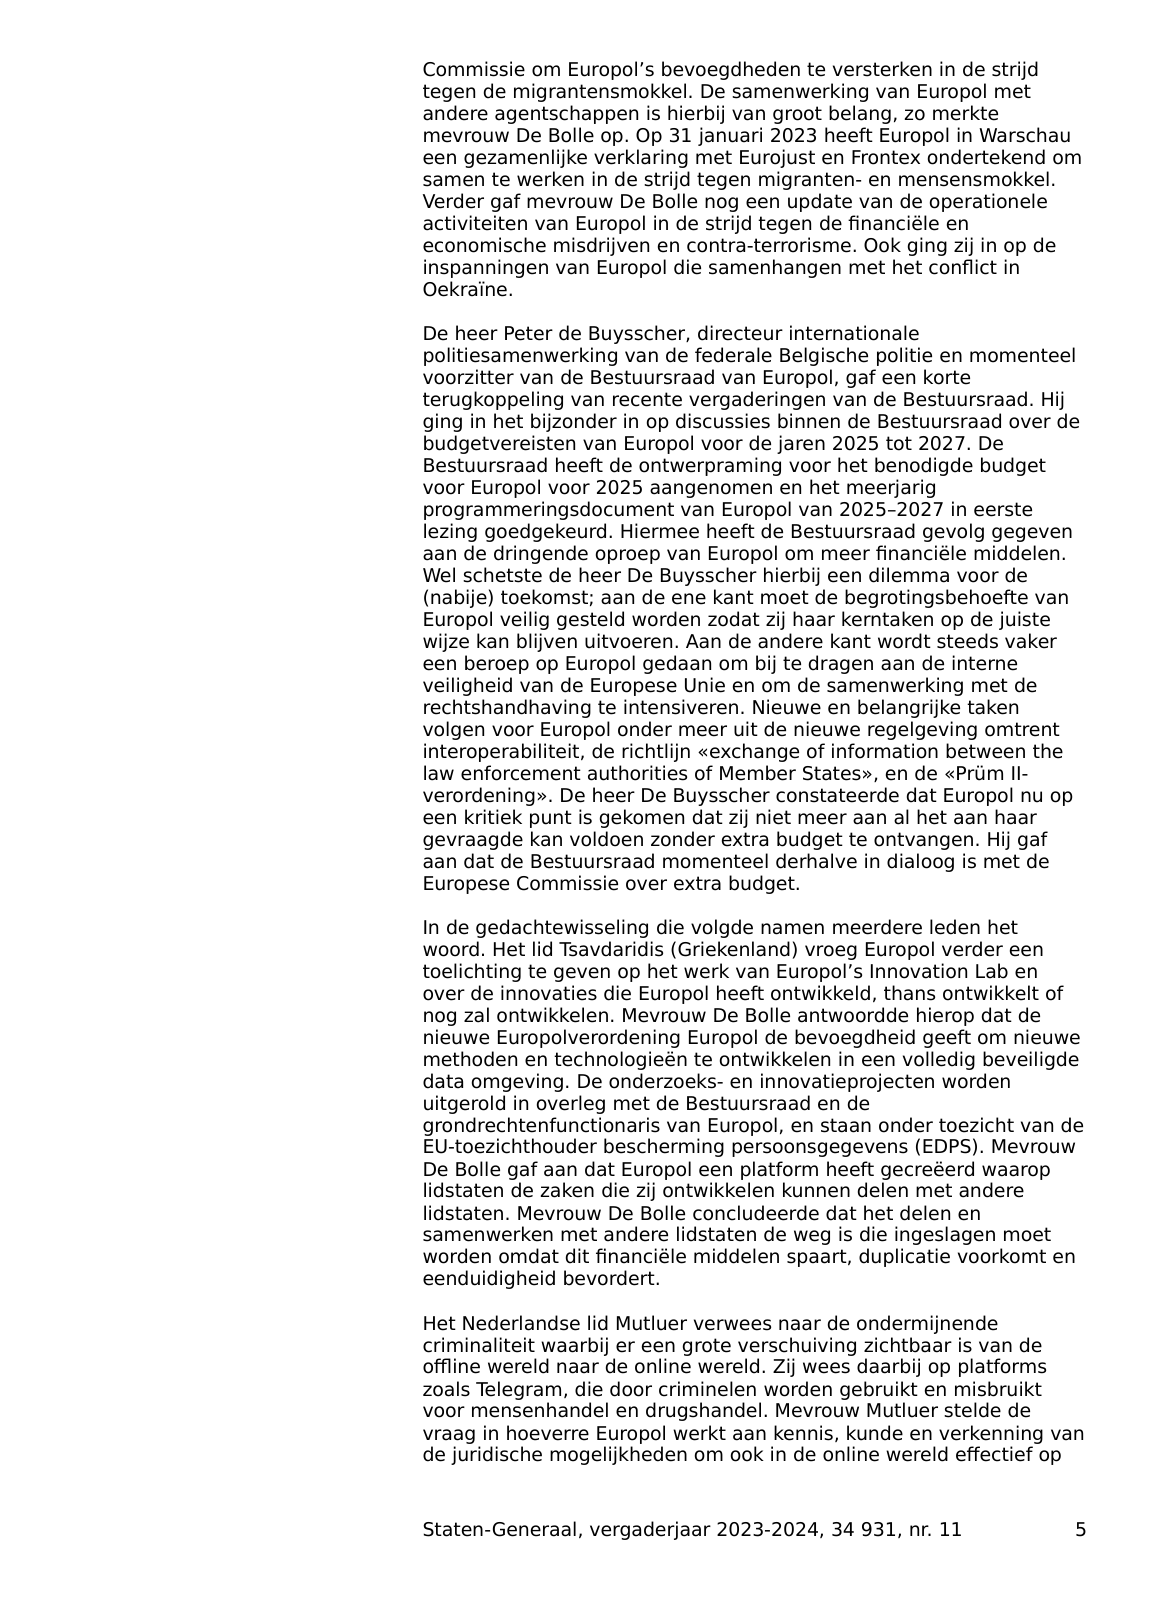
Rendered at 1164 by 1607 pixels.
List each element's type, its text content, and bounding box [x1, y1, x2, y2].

text Commissie om Europol’s bevoegdheden te versterken in de strijd tegen de migrantensmokkel. De samenwerking van Europol met andere agentschappen is hierbij van groot belang, zo merkte mevrouw De Bolle op. Op 31 januari 2023 heeft Europol in Warschau een gezamenlijke verklaring met Eurojust en Frontex ondertekend om samen te werken in de strijd tegen migranten- en mensensmokkel. Verder gaf mevrouw De Bolle nog een update van de operationele activiteiten van Europol in de strijd tegen de financiële en economische misdrijven en contra-terrorisme. Ook ging zij in op de inspanningen van Europol die samenhangen met het conflict in Oekraïne. [422, 59, 1087, 301]
text De heer Peter de Buysscher, directeur internationale politiesamenwerking van de federale Belgische politie en momenteel voorzitter van de Bestuursraad van Europol, gaf een korte terugkoppeling van recente vergaderingen van de Bestuursraad. Hij ging in het bijzonder in op discussies binnen de Bestuursraad over de budgetvereisten van Europol voor de jaren 2025 tot 2027. De Bestuursraad heeft de ontwerpraming voor het benodigde budget voor Europol voor 2025 aangenomen en het meerjarig programmeringsdocument van Europol van 2025–2027 in eerste lezing goedgekeurd. Hiermee heeft de Bestuursraad gevolg gegeven aan de dringende oproep van Europol om meer financiële middelen. Wel schetste de heer De Buysscher hierbij een dilemma voor de (nabije) toekomst; aan de ene kant moet de begrotingsbehoefte van Europol veilig gesteld worden zodat zij haar kerntaken op de juiste wijze kan blijven uitvoeren. Aan de andere kant wordt steeds vaker een beroep op Europol gedaan om bij te dragen aan de interne veiligheid van de Europese Unie en om de samenwerking met de rechtshandhaving te intensiveren. Nieuwe en belangrijke taken volgen voor Europol onder meer uit de nieuwe regelgeving omtrent interoperabiliteit, de richtlijn «exchange of information between the law enforcement authorities of Member States», en de «Prüm II-verordening». De heer De Buysscher constateerde dat Europol nu op een kritiek punt is gekomen dat zij niet meer aan al het aan haar gevraagde kan voldoen zonder extra budget te ontvangen. Hij gaf aan dat de Bestuursraad momenteel derhalve in dialoog is met de Europese Commissie over extra budget. [422, 323, 1087, 894]
text Het Nederlandse lid Mutluer verwees naar de ondermijnende criminaliteit waarbij er een grote verschuiving zichtbaar is van de offline wereld naar de online wereld. Zij wees daarbij op platforms zoals Telegram, die door criminelen worden gebruikt en misbruikt voor mensenhandel en drugshandel. Mevrouw Mutluer stelde de vraag in hoeverre Europol werkt aan kennis, kunde en verkenning van de juridische mogelijkheden om ook in de online wereld effectief op [422, 1312, 1087, 1466]
text In de gedachtewisseling die volgde namen meerdere leden het woord. Het lid Tsavdaridis (Griekenland) vroeg Europol verder een toelichting te geven op het werk van Europol’s Innovation Lab en over de innovaties die Europol heeft ontwikkeld, thans ontwikkelt of nog zal ontwikkelen. Mevrouw De Bolle antwoordde hierop dat de nieuwe Europolverordening Europol de bevoegdheid geeft om nieuwe methoden en technologieën te ontwikkelen in een volledig beveiligde data omgeving. De onderzoeks- en innovatieprojecten worden uitgerold in overleg met de Bestuursraad en de grondrechtenfunctionaris van Europol, en staan onder toezicht van de EU-toezichthouder bescherming persoonsgegevens (EDPS). Mevrouw De Bolle gaf aan dat Europol een platform heeft gecreëerd waarop lidstaten de zaken die zij ontwikkelen kunnen delen met andere lidstaten. Mevrouw De Bolle concludeerde dat het delen en samenwerken met andere lidstaten de weg is die ingeslagen moet worden omdat dit financiële middelen spaart, duplicatie voorkomt en eenduidigheid bevordert. [422, 917, 1087, 1290]
